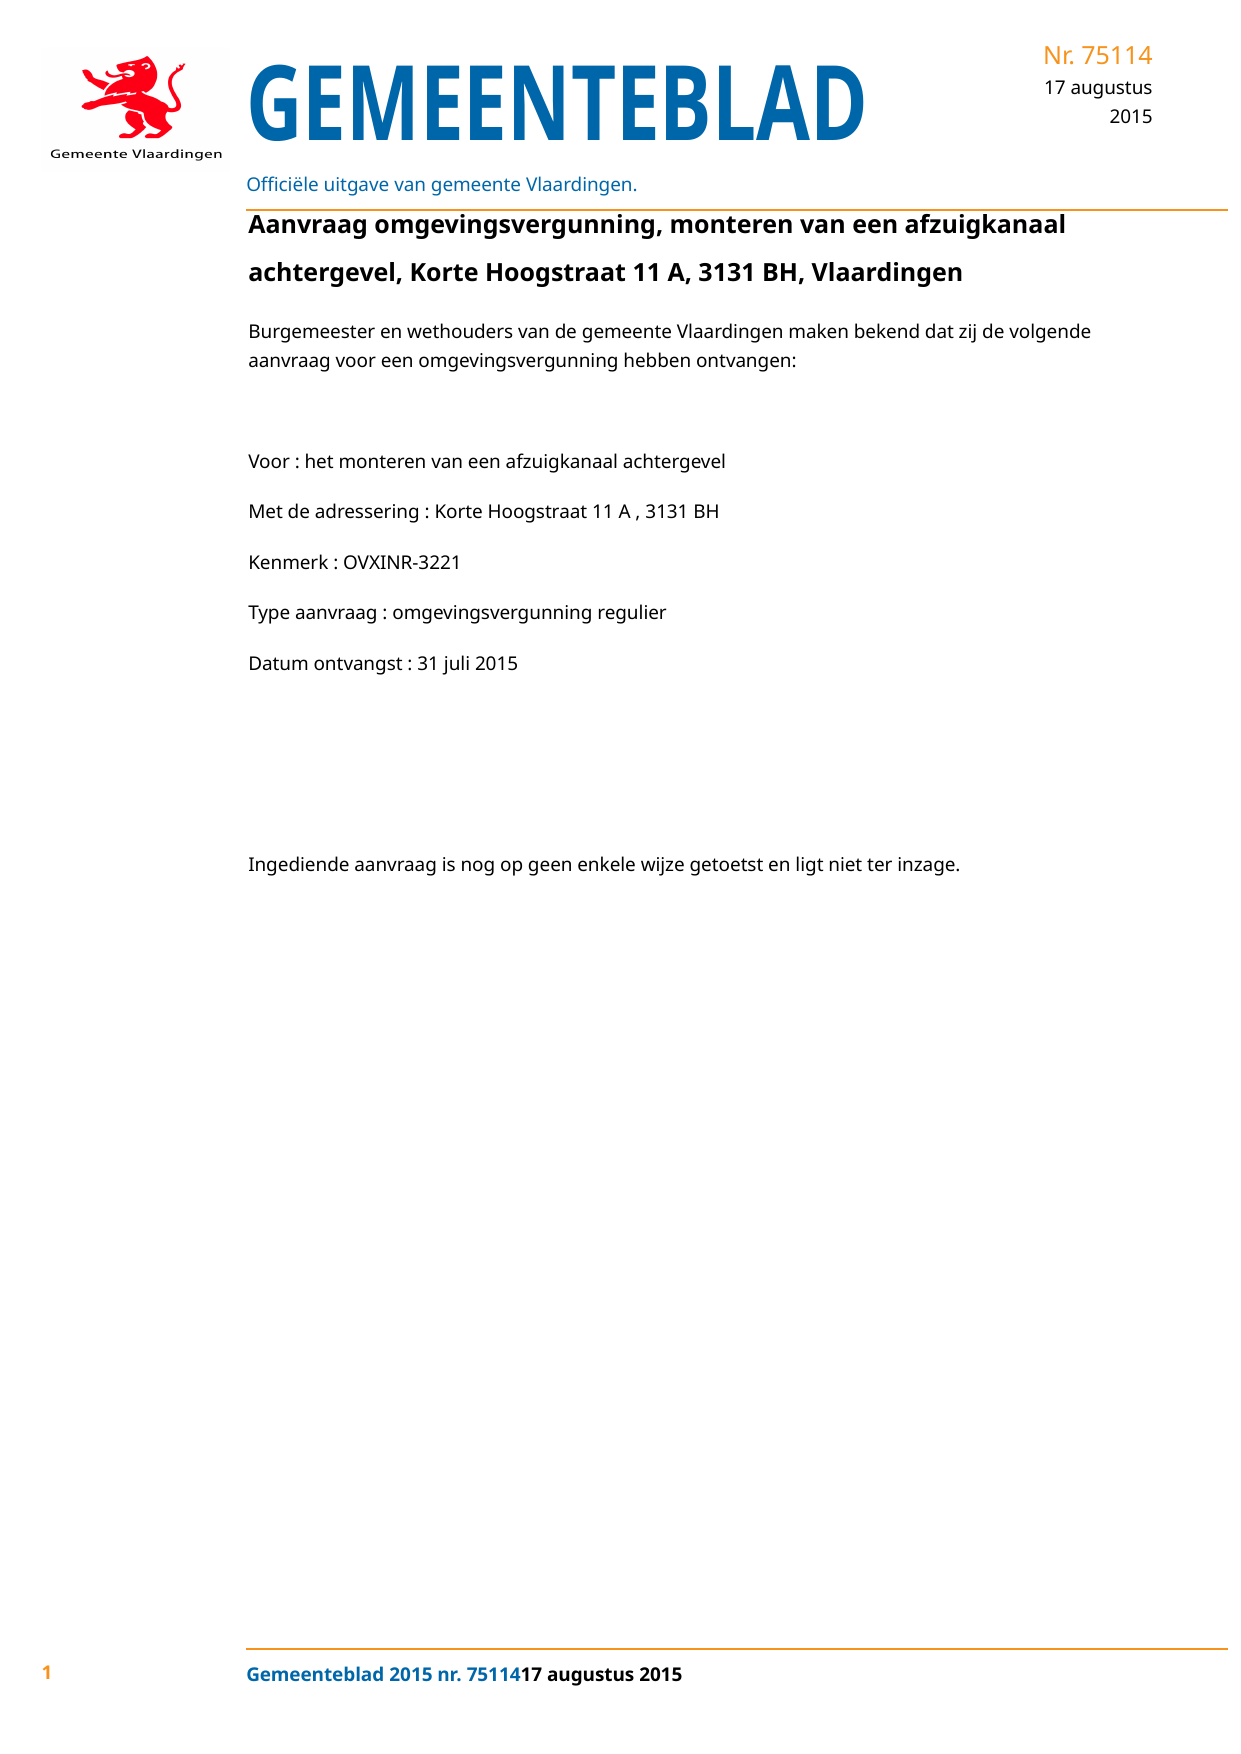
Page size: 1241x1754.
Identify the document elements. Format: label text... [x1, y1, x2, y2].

text Ingediende aanvraag is nog op geen enkele wijze getoetst en ligt niet ter inzage. [248, 852, 1152, 877]
text Burgemeester en wethouders van de gemeente Vlaardingen maken bekend dat zij de volgende aanvraag voor een omgevingsvergunning hebben ontvangen: [248, 318, 1152, 373]
text Type aanvraag : omgevingsvergunning regulier [248, 599, 1152, 625]
text Aanvraag omgevingsvergunning, monteren van een afzuigkanaal achtergevel, Korte Hoogstraat 11 A, 3131 BH, Vlaardingen [248, 211, 1152, 288]
text Datum ontvangst : 31 juli 2015 [248, 650, 1152, 676]
text Met de adressering : Korte Hoogstraat 11 A , 3131 BH [248, 499, 1152, 524]
text Kenmerk : OVXINR-3221 [248, 549, 1152, 575]
text Voor : het monteren van een afzuigkanaal achtergevel [248, 448, 1152, 474]
picture [41, 47, 231, 172]
